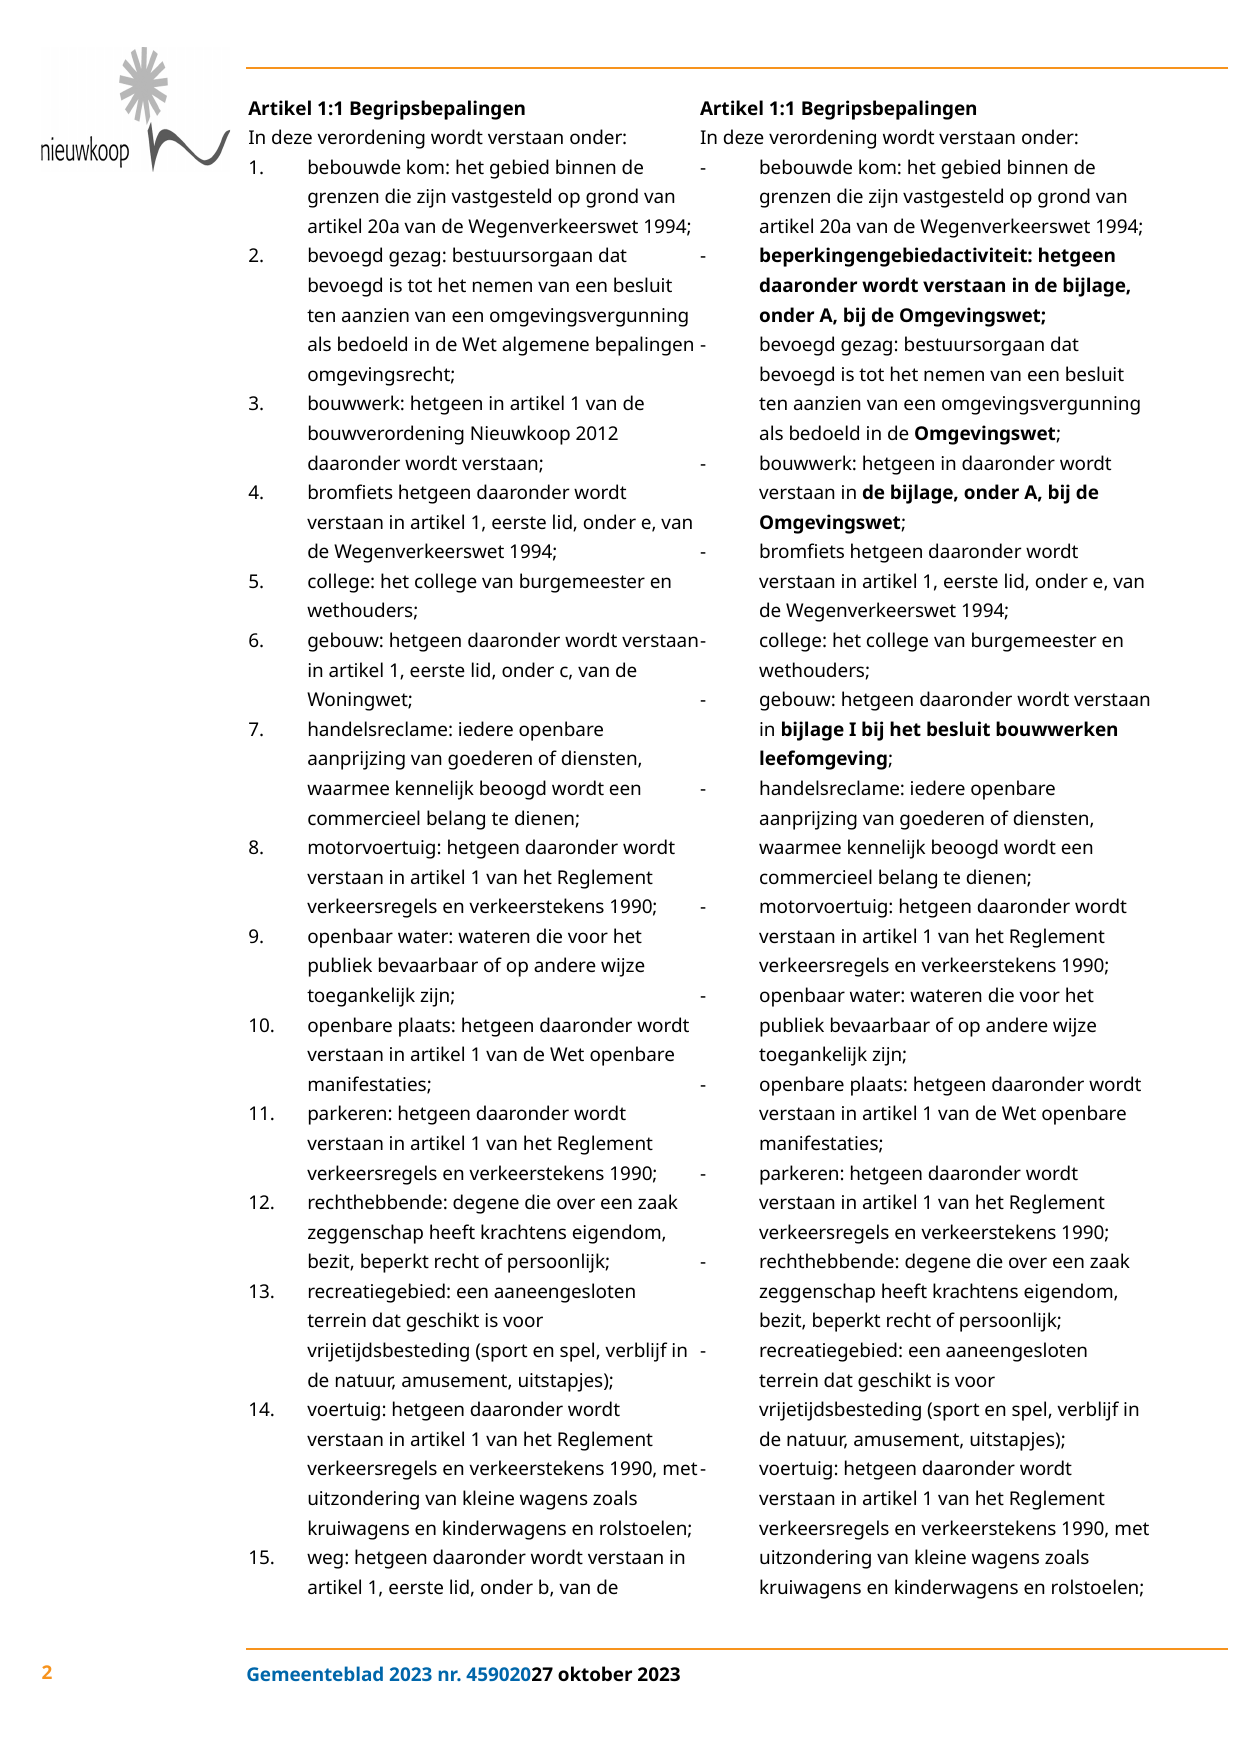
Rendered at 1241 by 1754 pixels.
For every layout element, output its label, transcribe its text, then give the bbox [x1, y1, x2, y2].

table_cell Artikel 1:1 Begripsbepalingen In deze verordening wordt verstaan onder: bebouwde kom: het gebied binnen de grenzen die zijn vastgesteld op grond van artikel 20a van de Wegenverkeerswet 1994; beperkingengebiedactiviteit: hetgeen daaronder wordt verstaan in de bijlage, onder A, bij de Omgevingswet; bevoegd gezag: bestuursorgaan dat bevoegd is tot het nemen van een besluit ten aanzien van een omgevingsvergunning als bedoeld in de Omgevingswet; bouwwerk: hetgeen in daaronder wordt verstaan in de bijlage, onder A, bij de Omgevingswet; bromfiets hetgeen daaronder wordt verstaan in artikel 1, eerste lid, onder e, van de Wegenverkeerswet 1994; college: het college van burgemeester en wethouders; gebouw: hetgeen daaronder wordt verstaan in bijlage I bij het besluit bouwwerken leefomgeving; handelsreclame: iedere openbare aanprijzing van goederen of diensten, waarmee kennelijk beoogd wordt een commercieel belang te dienen; motorvoertuig: hetgeen daaronder wordt verstaan in artikel 1 van het Reglement verkeersregels en verkeerstekens 1990; openbaar water: wateren die voor het publiek bevaarbaar of op andere wijze toegankelijk zijn; openbare plaats: hetgeen daaronder wordt verstaan in artikel 1 van de Wet openbare manifestaties; parkeren: hetgeen daaronder wordt verstaan in artikel 1 van het Reglement verkeersregels en verkeerstekens 1990; rechthebbende: degene die over een zaak zeggenschap heeft krachtens eigendom, bezit, beperkt recht of persoonlijk; recreatiegebied: een aaneengesloten terrein dat geschikt is voor vrijetijdsbesteding (sport en spel, verblijf in de natuur, amusement, uitstapjes); voertuig: hetgeen daaronder wordt verstaan in artikel 1 van het Reglement verkeersregels en verkeerstekens 1990, met uitzondering van kleine wagens zoals kruiwagens en kinderwagens en rolstoelen; [700, 95, 1152, 1600]
table_cell Artikel 1:1 Begripsbepalingen In deze verordening wordt verstaan onder: bebouwde kom: het gebied binnen de grenzen die zijn vastgesteld op grond van artikel 20a van de Wegenverkeerswet 1994; bevoegd gezag: bestuursorgaan dat bevoegd is tot het nemen van een besluit ten aanzien van een omgevingsvergunning als bedoeld in de Wet algemene bepalingen omgevingsrecht; bouwwerk: hetgeen in artikel 1 van de bouwverordening Nieuwkoop 2012 daaronder wordt verstaan; bromfiets hetgeen daaronder wordt verstaan in artikel 1, eerste lid, onder e, van de Wegenverkeerswet 1994; college: het college van burgemeester en wethouders; gebouw: hetgeen daaronder wordt verstaan in artikel 1, eerste lid, onder c, van de Woningwet; handelsreclame: iedere openbare aanprijzing van goederen of diensten, waarmee kennelijk beoogd wordt een commercieel belang te dienen; motorvoertuig: hetgeen daaronder wordt verstaan in artikel 1 van het Reglement verkeersregels en verkeerstekens 1990; openbaar water: wateren die voor het publiek bevaarbaar of op andere wijze toegankelijk zijn; openbare plaats: hetgeen daaronder wordt verstaan in artikel 1 van de Wet openbare manifestaties; parkeren: hetgeen daaronder wordt verstaan in artikel 1 van het Reglement verkeersregels en verkeerstekens 1990; rechthebbende: degene die over een zaak zeggenschap heeft krachtens eigendom, bezit, beperkt recht of persoonlijk; recreatiegebied: een aaneengesloten terrein dat geschikt is voor vrijetijdsbesteding (sport en spel, verblijf in de natuur, amusement, uitstapjes); voertuig: hetgeen daaronder wordt verstaan in artikel 1 van het Reglement verkeersregels en verkeerstekens 1990, met uitzondering van kleine wagens zoals kruiwagens en kinderwagens en rolstoelen; weg: hetgeen daaronder wordt verstaan in artikel 1, eerste lid, onder b, van de [248, 95, 700, 1600]
picture [41, 47, 231, 172]
